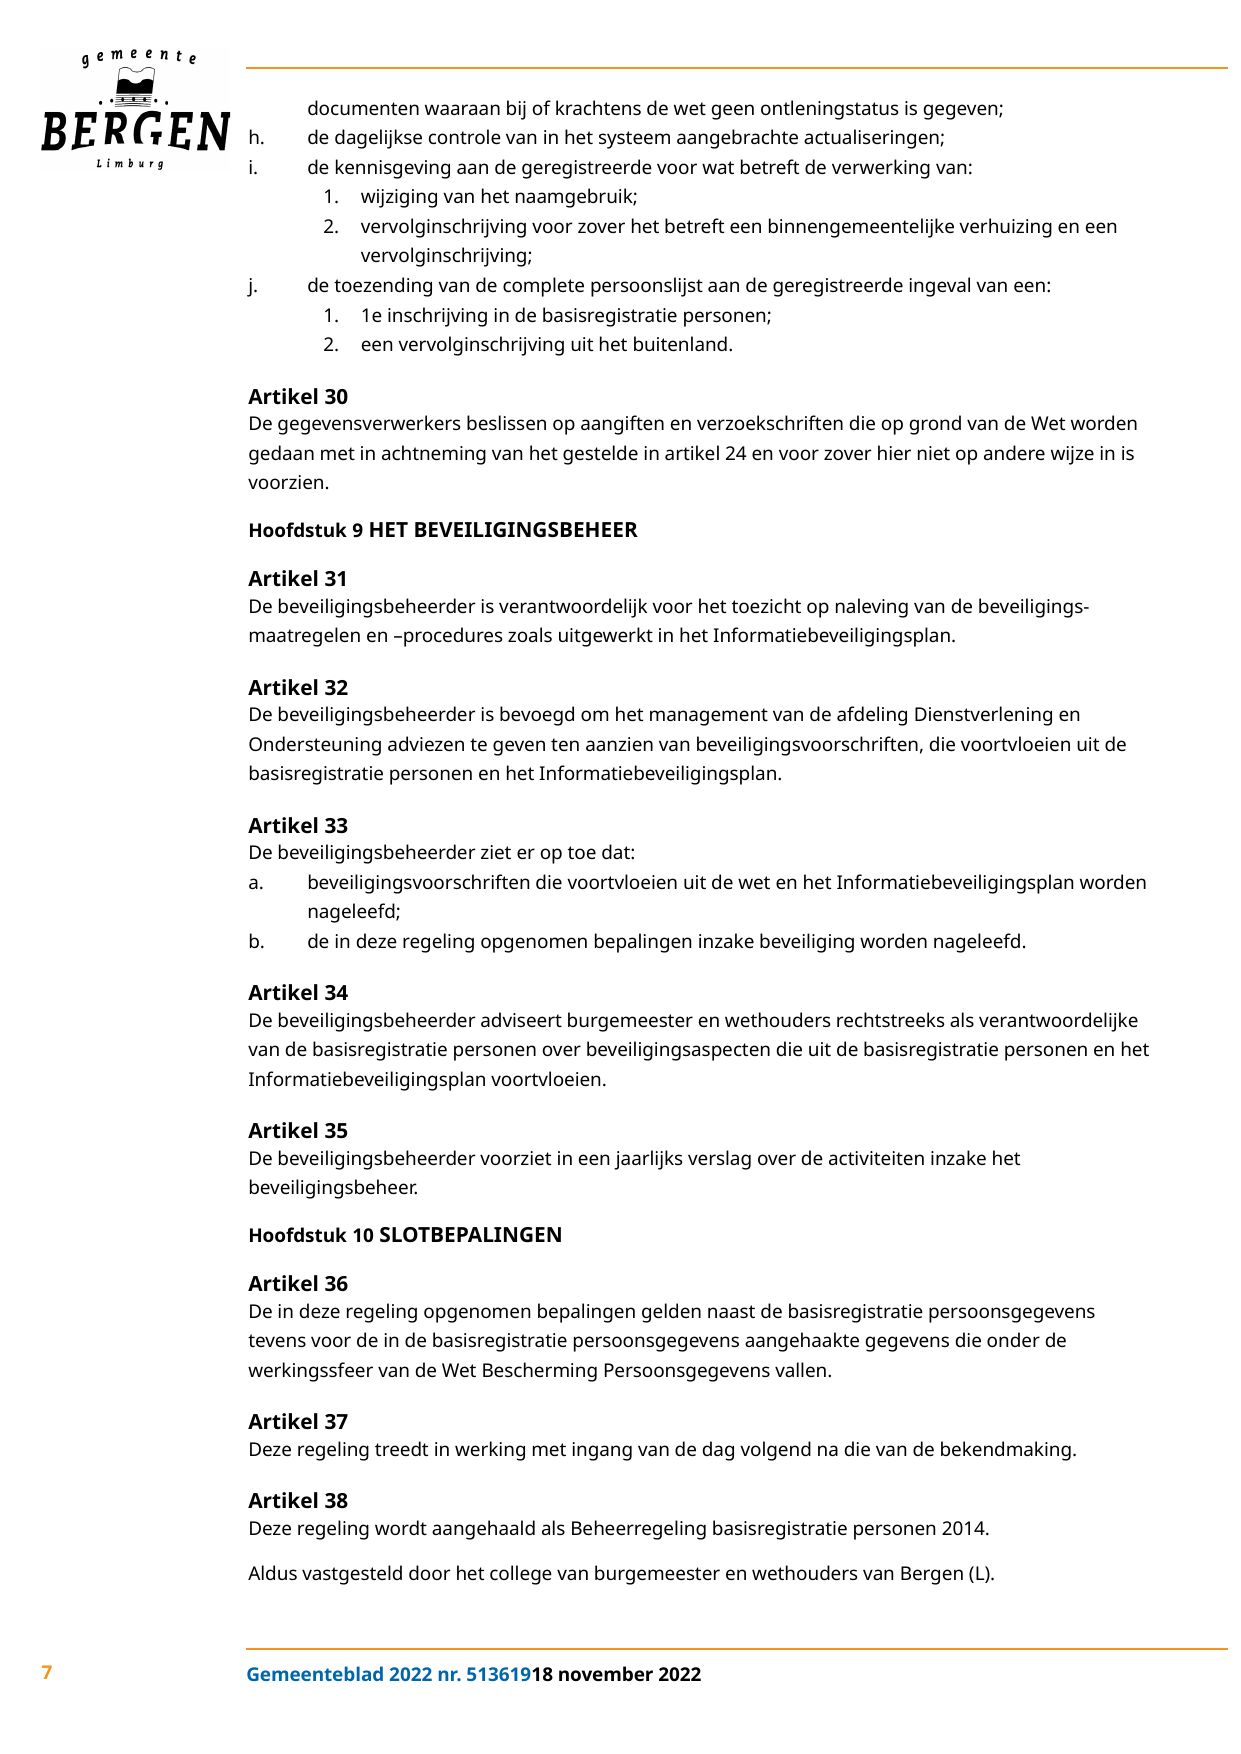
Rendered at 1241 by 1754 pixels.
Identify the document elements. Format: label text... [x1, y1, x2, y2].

text De beveiligingsbeheerder is bevoegd om het management van de afdeling Dienstverlening en Ondersteuning adviezen te geven ten aanzien van beveiligingsvoorschriften, die voortvloeien uit de basisregistratie personen en het Informatiebeveiligingsplan. [248, 701, 1152, 786]
list de kennisgeving aan de geregistreerde voor wat betreft de verwerking van: [248, 154, 1152, 180]
text De beveiligingsbeheerder is verantwoordelijk voor het toezicht op naleving van de beveiligings-maatregelen en –procedures zoals uitgewerkt in het Informatiebeveiligingsplan. [248, 593, 1152, 648]
picture [41, 47, 231, 172]
text Artikel 37 [248, 1407, 1152, 1436]
text Artikel 31 [248, 564, 1152, 593]
text Hoofdstuk 9 HET BEVEILIGINGSBEHEER [248, 515, 1152, 543]
list de in deze regeling opgenomen bepalingen inzake beveiliging worden nageleefd. [248, 928, 1152, 954]
list wijziging van het naamgebruik; [323, 183, 1152, 209]
list beveiligingsvoorschriften die voortvloeien uit de wet en het Informatiebeveiligingsplan worden nageleefd; [248, 869, 1152, 924]
text Artikel 36 [248, 1269, 1152, 1298]
text De beveiligingsbeheerder ziet er op toe dat: [248, 839, 1152, 865]
list vervolginschrijving voor zover het betreft een binnengemeentelijke verhuizing en een vervolginschrijving; [323, 213, 1152, 268]
list een vervolginschrijving uit het buitenland. [323, 331, 1152, 357]
text Aldus vastgesteld door het college van burgemeester en wethouders van Bergen (L). [248, 1560, 1152, 1586]
list de dagelijkse controle van in het systeem aangebrachte actualiseringen; [248, 124, 1152, 150]
text De beveiligingsbeheerder adviseert burgemeester en wethouders rechtstreeks als verantwoordelijke van de basisregistratie personen over beveiligingsaspecten die uit de basisregistratie personen en het Informatiebeveiligingsplan voortvloeien. [248, 1007, 1152, 1092]
list 1e inschrijving in de basisregistratie personen; [323, 302, 1152, 328]
list de toezending van de complete persoonslijst aan de geregistreerde ingeval van een: [248, 272, 1152, 298]
list documenten waaraan bij of krachtens de wet geen ontleningstatus is gegeven; [248, 95, 1152, 121]
text De beveiligingsbeheerder voorziet in een jaarlijks verslag over de activiteiten inzake het beveiligingsbeheer. [248, 1145, 1152, 1200]
text Artikel 30 [248, 382, 1152, 410]
text De in deze regeling opgenomen bepalingen gelden naast de basisregistratie persoonsgegevens tevens voor de in de basisregistratie persoonsgegevens aangehaakte gegevens die onder de werkingssfeer van de Wet Bescherming Persoonsgegevens vallen. [248, 1298, 1152, 1383]
text Deze regeling wordt aangehaald als Beheerregeling basisregistratie personen 2014. [248, 1515, 1152, 1540]
text Artikel 33 [248, 811, 1152, 839]
text Artikel 35 [248, 1116, 1152, 1145]
text Artikel 32 [248, 673, 1152, 701]
text De gegevensverwerkers beslissen op aangiften en verzoekschriften die op grond van de Wet worden gedaan met in achtneming van het gestelde in artikel 24 en voor zover hier niet op andere wijze in is voorzien. [248, 410, 1152, 495]
text Artikel 34 [248, 978, 1152, 1007]
text Artikel 38 [248, 1486, 1152, 1515]
text Hoofdstuk 10 SLOTBEPALINGEN [248, 1220, 1152, 1248]
text Deze regeling treedt in werking met ingang van de dag volgend na die van de bekendmaking. [248, 1436, 1152, 1462]
